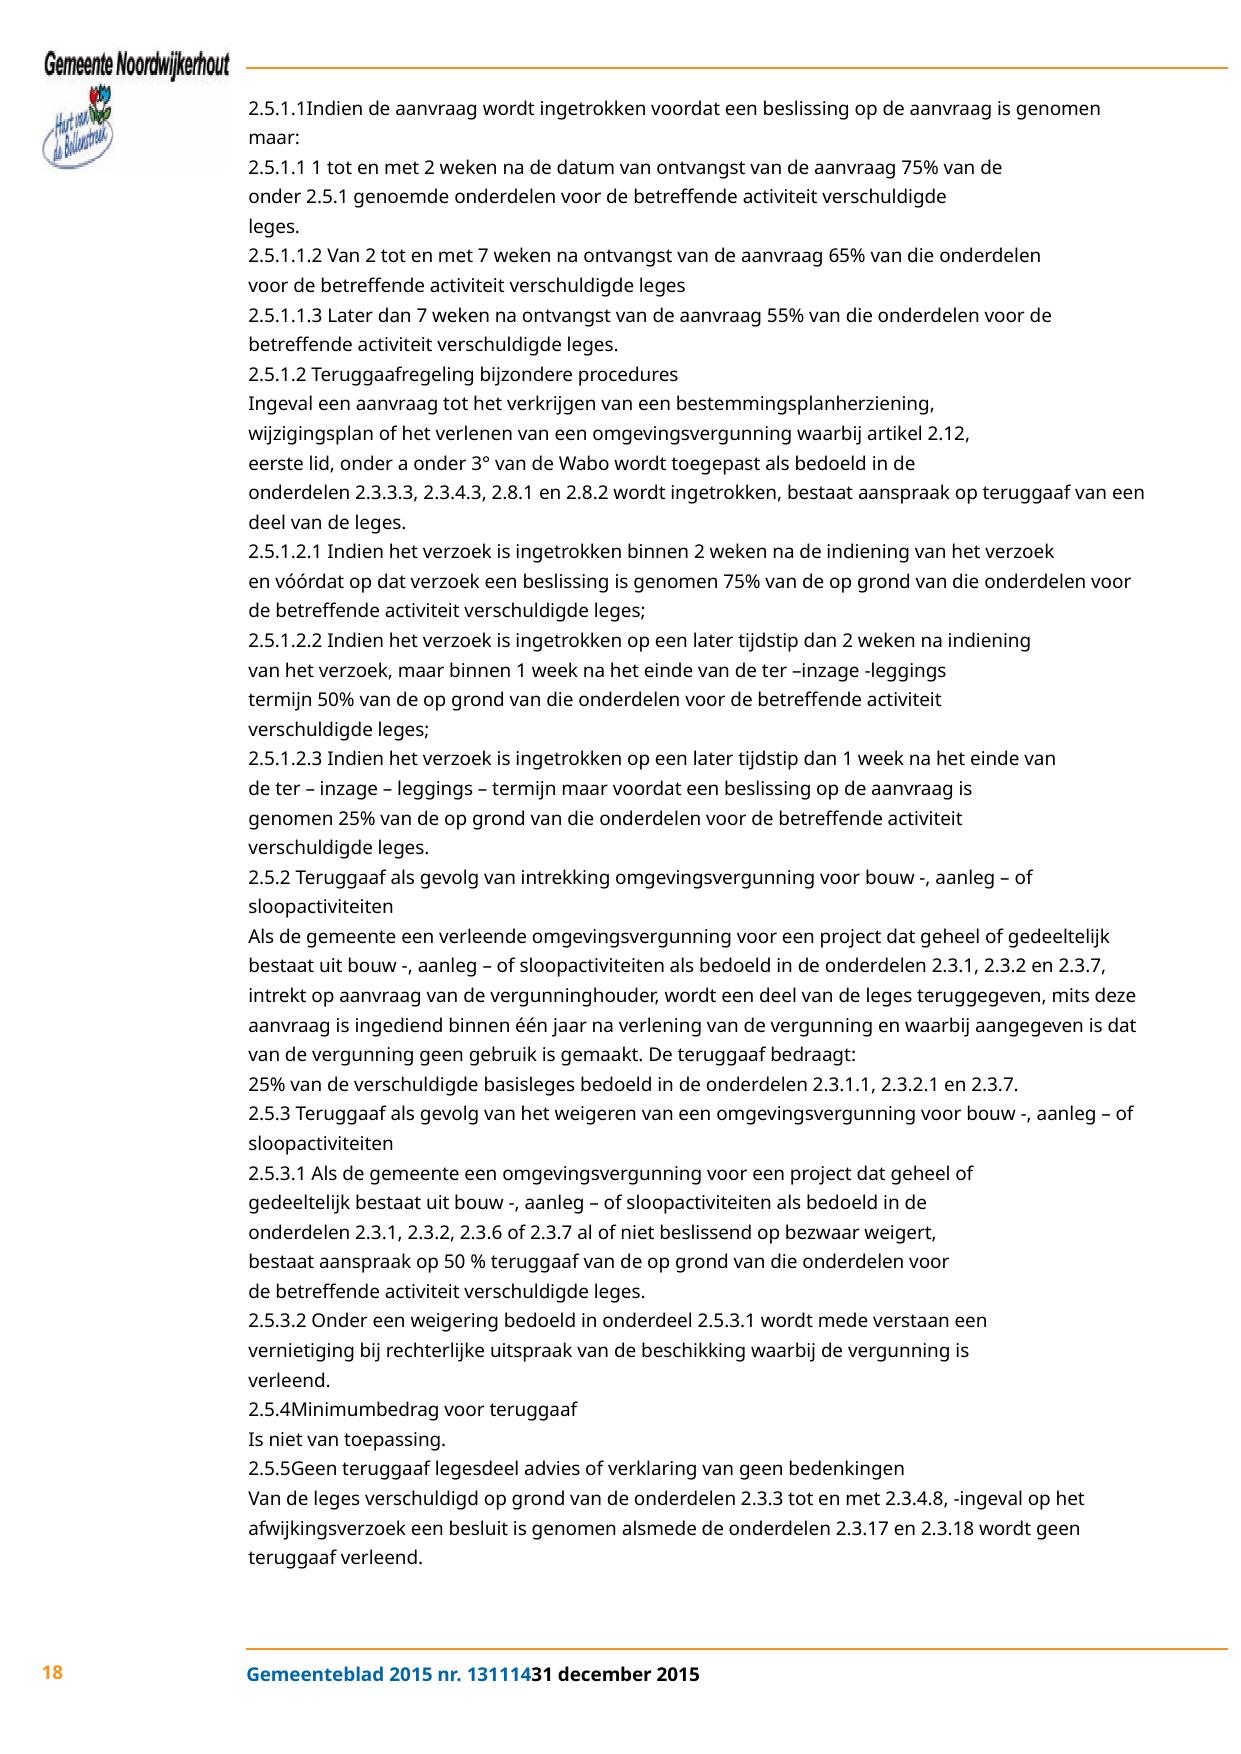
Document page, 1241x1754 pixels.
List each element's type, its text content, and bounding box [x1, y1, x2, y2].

text genomen 25% van de op grond van die onderdelen voor de betreffende activiteit [248, 805, 1152, 831]
text de betreffende activiteit verschuldigde leges. [248, 1278, 1152, 1304]
text 2.5.1.2.3 Indien het verzoek is ingetrokken op een later tijdstip dan 1 week na het einde van [248, 746, 1152, 771]
text onderdelen 2.3.1, 2.3.2, 2.3.6 of 2.3.7 al of niet beslissend op bezwaar weigert, [248, 1219, 1152, 1245]
text de ter – inzage – leggings – termijn maar voordat een beslissing op de aanvraag is [248, 775, 1152, 801]
text 2.5.1.2.1 Indien het verzoek is ingetrokken binnen 2 weken na de indiening van het verzoek [248, 538, 1152, 564]
text gedeeltelijk bestaat uit bouw -, aanleg – of sloopactiviteiten als bedoeld in de [248, 1189, 1152, 1215]
text 2.5.1.1Indien de aanvraag wordt ingetrokken voordat een beslissing op de aanvraag is genomen maar: [248, 95, 1152, 150]
text verschuldigde leges. [248, 834, 1152, 860]
text 2.5.5Geen teruggaaf legesdeel advies of verklaring van geen bedenkingen [248, 1456, 1152, 1481]
text verschuldigde leges; [248, 716, 1152, 742]
text bestaat aanspraak op 50 % teruggaaf van de op grond van die onderdelen voor [248, 1248, 1152, 1274]
text betreffende activiteit verschuldigde leges. [248, 331, 1152, 357]
text 2.5.1.1.2 Van 2 tot en met 7 weken na ontvangst van de aanvraag 65% van die onderdelen [248, 243, 1152, 268]
text van het verzoek, maar binnen 1 week na het einde van de ter –inzage -leggings [248, 657, 1152, 683]
text 2.5.1.1 1 tot en met 2 weken na de datum van ontvangst van de aanvraag 75% van de [248, 154, 1152, 180]
text onder 2.5.1 genoemde onderdelen voor de betreffende activiteit verschuldigde [248, 183, 1152, 209]
text eerste lid, onder a onder 3° van de Wabo wordt toegepast als bedoeld in de [248, 450, 1152, 476]
text 2.5.3.1 Als de gemeente een omgevingsvergunning voor een project dat geheel of [248, 1160, 1152, 1186]
text termijn 50% van de op grond van die onderdelen voor de betreffende activiteit [248, 686, 1152, 712]
text 2.5.1.2.2 Indien het verzoek is ingetrokken op een later tijdstip dan 2 weken na indiening [248, 627, 1152, 653]
text onderdelen 2.3.3.3, 2.3.4.3, 2.8.1 en 2.8.2 wordt ingetrokken, bestaat aanspraak op teruggaaf van een deel van de leges. [248, 479, 1152, 535]
text wijzigingsplan of het verlenen van een omgevingsvergunning waarbij artikel 2.12, [248, 420, 1152, 446]
text Als de gemeente een verleende omgevingsvergunning voor een project dat geheel of gedeeltelijk bestaat uit bouw -, aanleg – of sloopactiviteiten als bedoeld in de onderdelen 2.3.1, 2.3.2 en 2.3.7, intrekt op aanvraag van de vergunninghouder, wordt een deel van de leges teruggegeven, mits deze aanvraag is ingediend binnen één jaar na verlening van de vergunning en waarbij aangegeven is dat van de vergunning geen gebruik is gemaakt. De teruggaaf bedraagt: [248, 923, 1152, 1067]
text 2.5.2 Teruggaaf als gevolg van intrekking omgevingsvergunning voor bouw -, aanleg – of sloopactiviteiten [248, 864, 1152, 919]
text Ingeval een aanvraag tot het verkrijgen van een bestemmingsplanherziening, [248, 391, 1152, 416]
text en vóórdat op dat verzoek een beslissing is genomen 75% van de op grond van die onderdelen voor de betreffende activiteit verschuldigde leges; [248, 568, 1152, 623]
picture [41, 47, 231, 172]
text 2.5.1.2 Teruggaafregeling bijzondere procedures [248, 361, 1152, 387]
text 25% van de verschuldigde basisleges bedoeld in de onderdelen 2.3.1.1, 2.3.2.1 en 2.3.7. [248, 1071, 1152, 1097]
text leges. [248, 213, 1152, 239]
text 2.5.3.2 Onder een weigering bedoeld in onderdeel 2.5.3.1 wordt mede verstaan een [248, 1308, 1152, 1333]
text 2.5.1.1.3 Later dan 7 weken na ontvangst van de aanvraag 55% van die onderdelen voor de [248, 302, 1152, 328]
text verleend. [248, 1367, 1152, 1393]
text 2.5.3 Teruggaaf als gevolg van het weigeren van een omgevingsvergunning voor bouw -, aanleg – of sloopactiviteiten [248, 1101, 1152, 1156]
text voor de betreffende activiteit verschuldigde leges [248, 272, 1152, 298]
text 2.5.4Minimumbedrag voor teruggaaf [248, 1396, 1152, 1422]
text Van de leges verschuldigd op grond van de onderdelen 2.3.3 tot en met 2.3.4.8, -ingeval op het afwijkingsverzoek een besluit is genomen alsmede de onderdelen 2.3.17 en 2.3.18 wordt geen teruggaaf verleend. [248, 1485, 1152, 1570]
text vernietiging bij rechterlijke uitspraak van de beschikking waarbij de vergunning is [248, 1337, 1152, 1363]
text Is niet van toepassing. [248, 1426, 1152, 1452]
